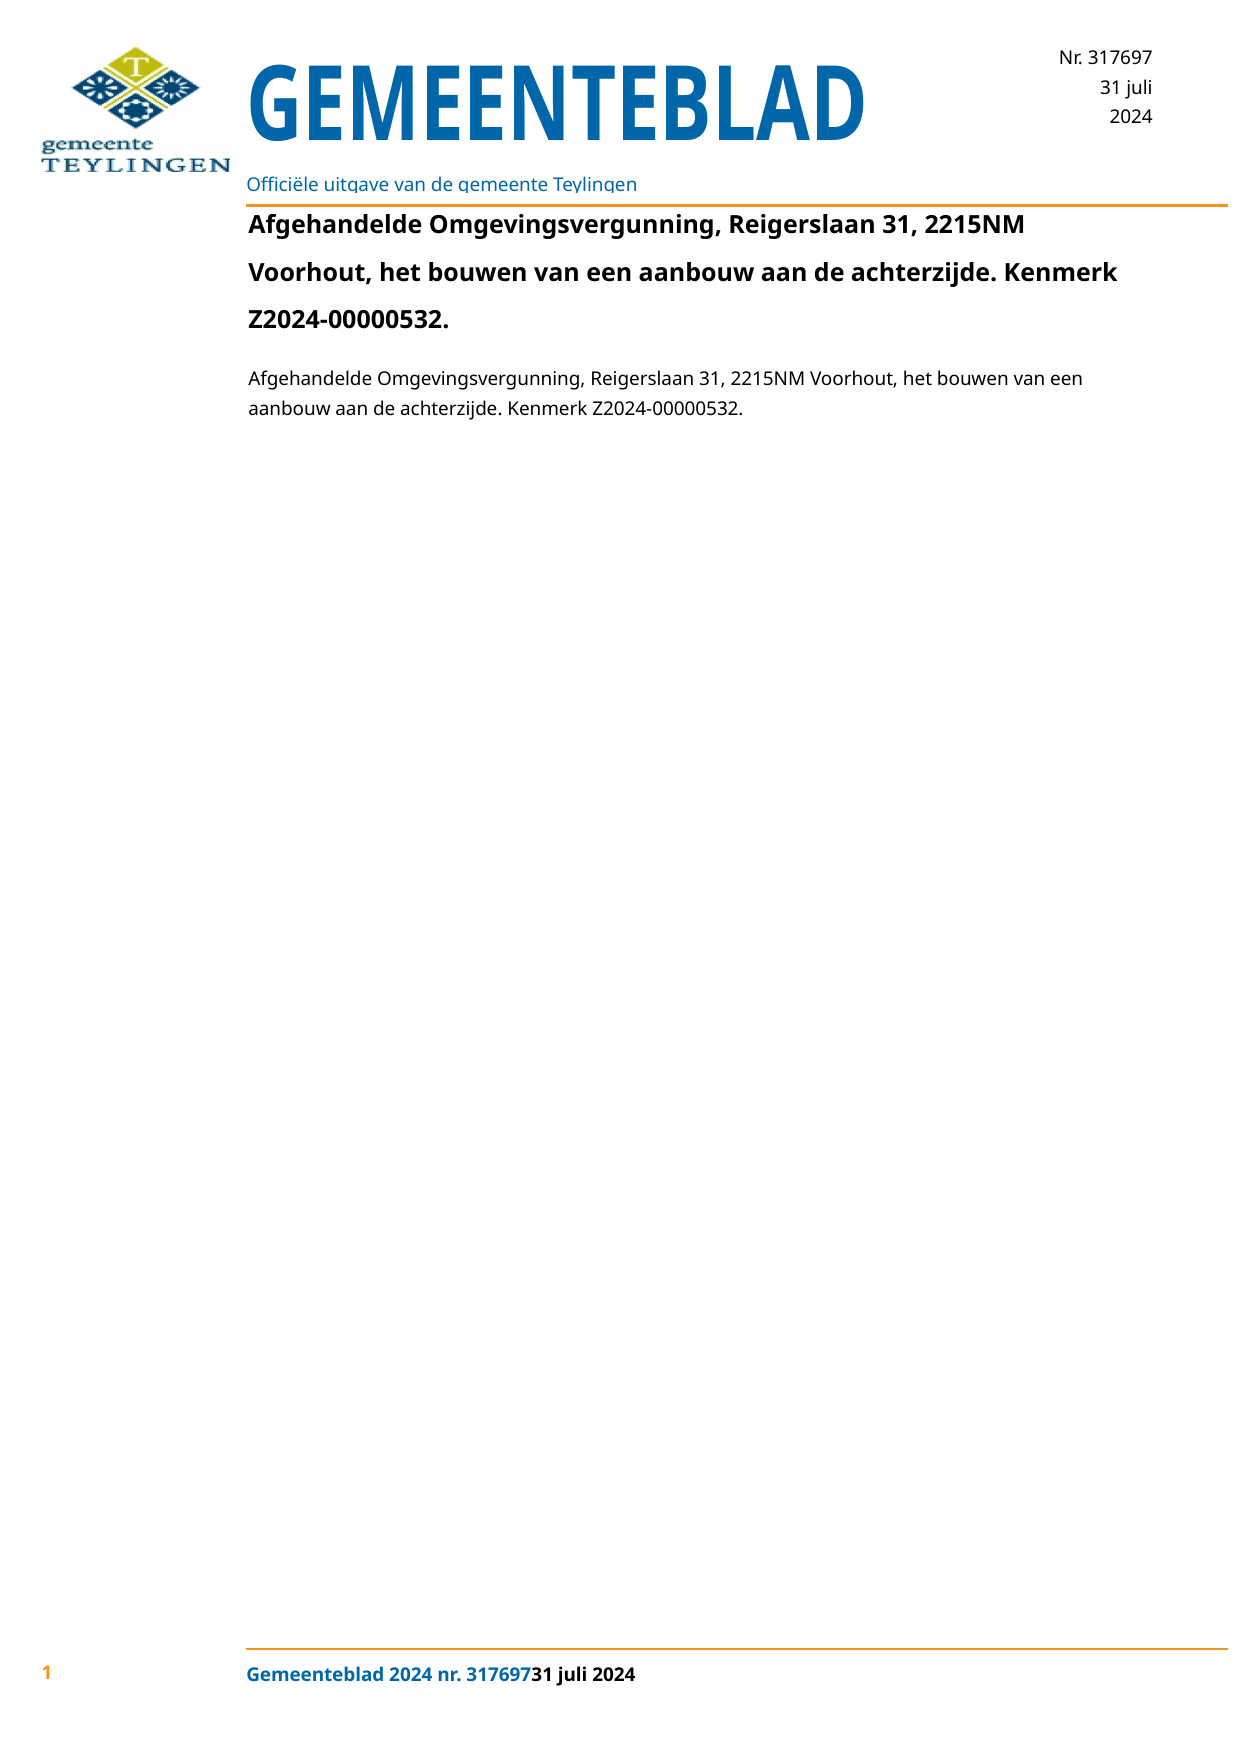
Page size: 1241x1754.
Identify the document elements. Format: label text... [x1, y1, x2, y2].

text Afgehandelde Omgevingsvergunning, Reigerslaan 31, 2215NM Voorhout, het bouwen van een aanbouw aan de achterzijde. Kenmerk Z2024-00000532. [248, 207, 1152, 336]
text Afgehandelde Omgevingsvergunning, Reigerslaan 31, 2215NM Voorhout, het bouwen van een aanbouw aan de achterzijde. Kenmerk Z2024-00000532. [248, 366, 1152, 421]
picture [41, 47, 231, 172]
